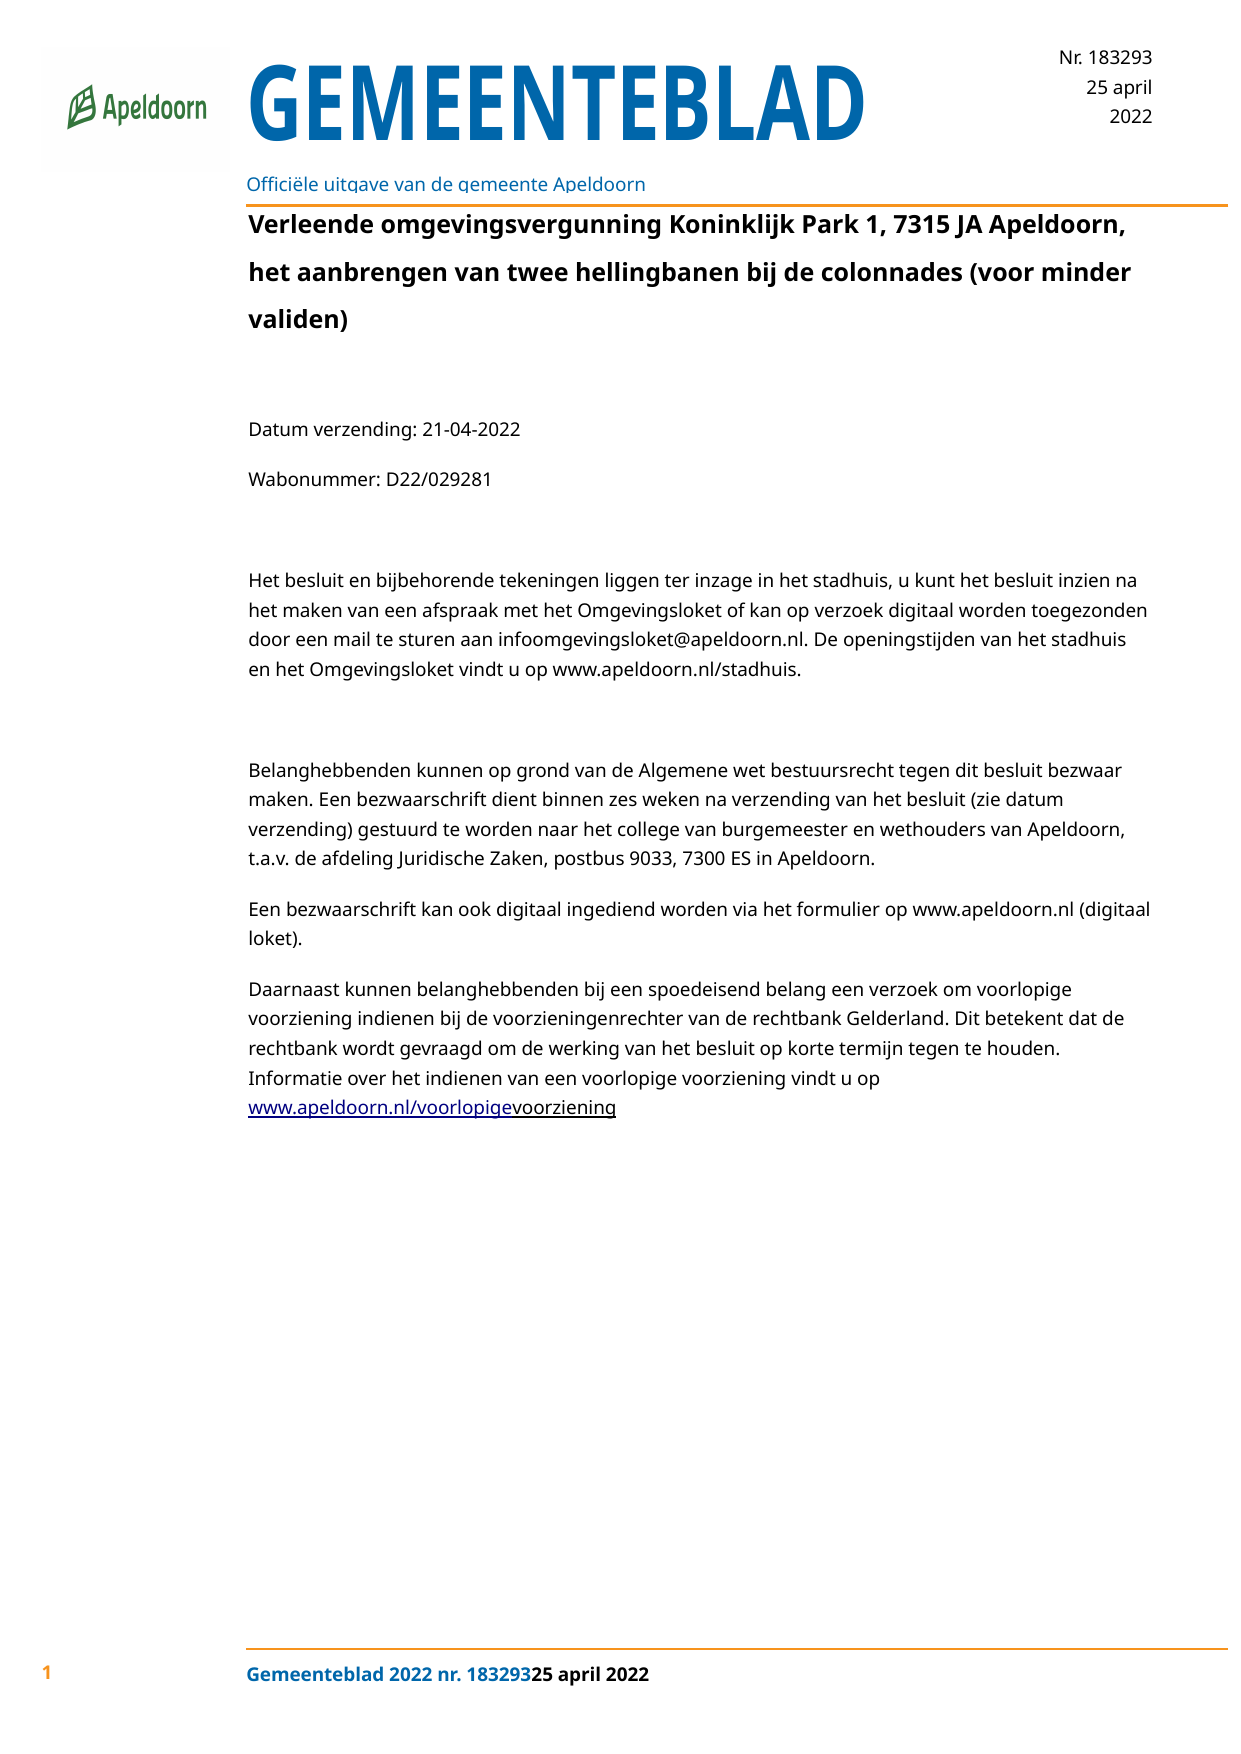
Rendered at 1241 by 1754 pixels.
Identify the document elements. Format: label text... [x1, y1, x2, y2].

text Wabonummer: D22/029281 [248, 466, 1152, 492]
text Belanghebbenden kunnen op grond van de Algemene wet bestuursrecht tegen dit besluit bezwaar maken. Een bezwaarschrift dient binnen zes weken na verzending van het besluit (zie datum verzending) gestuurd te worden naar het college van burgemeester en wethouders van Apeldoorn, t.a.v. de afdeling Juridische Zaken, postbus 9033, 7300 ES in Apeldoorn. [248, 757, 1152, 871]
text Datum verzending: 21-04-2022 [248, 416, 1152, 442]
text Verleende omgevingsvergunning Koninklijk Park 1, 7315 JA Apeldoorn, het aanbrengen van twee hellingbanen bij de colonnades (voor minder validen) [248, 207, 1152, 336]
picture [41, 47, 231, 172]
text Het besluit en bijbehorende tekeningen liggen ter inzage in het stadhuis, u kunt het besluit inzien na het maken van een afspraak met het Omgevingsloket of kan op verzoek digitaal worden toegezonden door een mail te sturen aan infoomgevingsloket@apeldoorn.nl. De openingstijden van het stadhuis en het Omgevingsloket vindt u op www.apeldoorn.nl/stadhuis. [248, 567, 1152, 682]
text Daarnaast kunnen belanghebbenden bij een spoedeisend belang een verzoek om voorlopige voorziening indienen bij de voorzieningenrechter van de rechtbank Gelderland. Dit betekent dat de rechtbank wordt gevraagd om de werking van het besluit op korte termijn tegen te houden. Informatie over het indienen van een voorlopige voorziening vindt u op www.apeldoorn.nl/voorlopigevoorziening [248, 976, 1152, 1120]
text Een bezwaarschrift kan ook digitaal ingediend worden via het formulier op www.apeldoorn.nl (digitaal loket). [248, 896, 1152, 951]
